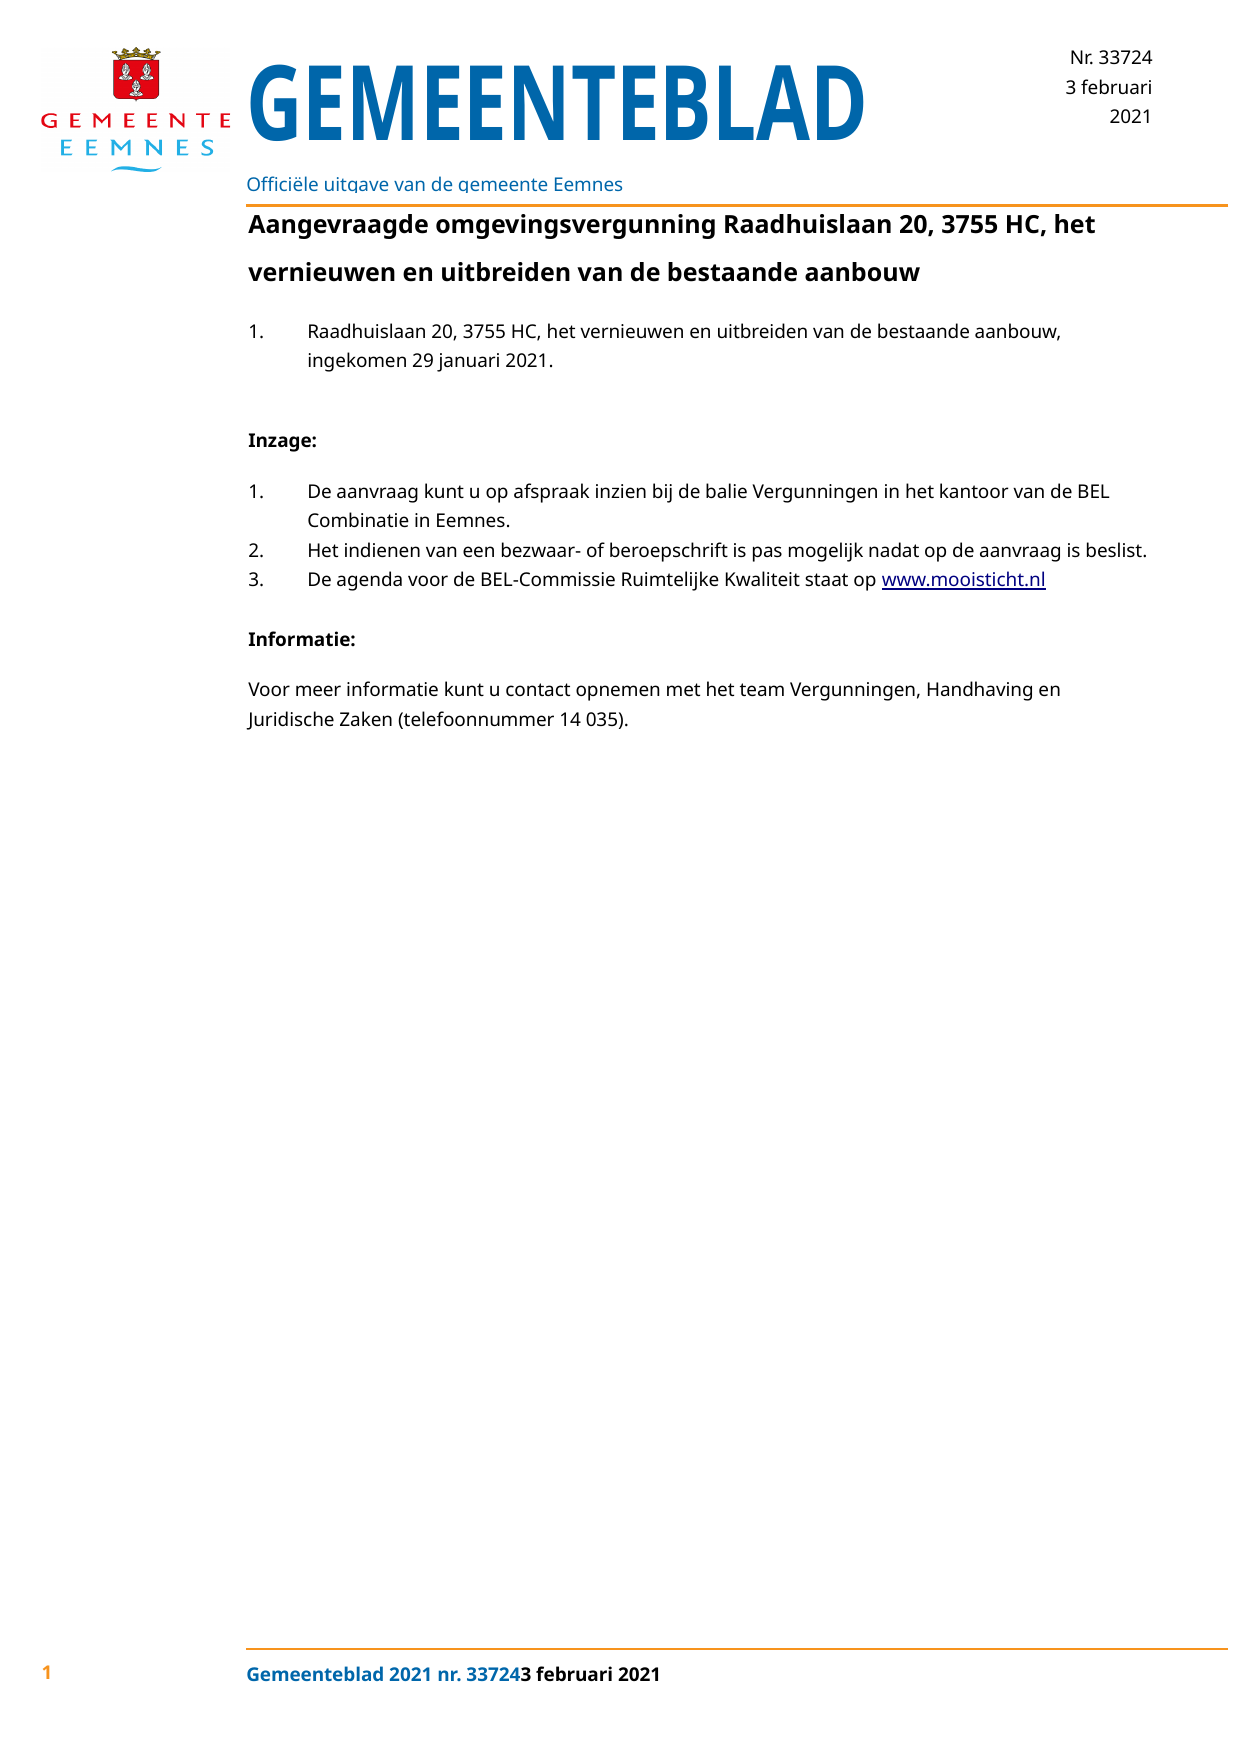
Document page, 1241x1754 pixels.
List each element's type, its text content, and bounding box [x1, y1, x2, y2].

text Voor meer informatie kunt u contact opnemen met het team Vergunningen, Handhaving en Juridische Zaken (telefoonnummer 14 035). [248, 676, 1152, 732]
list Raadhuislaan 20, 3755 HC, het vernieuwen en uitbreiden van de bestaande aanbouw, ingekomen 29 januari 2021. [248, 318, 1152, 373]
list De aanvraag kunt u op afspraak inzien bij de balie Vergunningen in het kantoor van de BEL Combinatie in Eemnes. [248, 478, 1152, 533]
picture [41, 47, 231, 172]
list Het indienen van een bezwaar- of beroepschrift is pas mogelijk nadat op de aanvraag is beslist. [248, 537, 1152, 563]
text Aangevraagde omgevingsvergunning Raadhuislaan 20, 3755 HC, het vernieuwen en uitbreiden van de bestaande aanbouw [248, 207, 1152, 288]
text Inzage: [248, 427, 1152, 453]
list De agenda voor de BEL-Commissie Ruimtelijke Kwaliteit staat op www.mooisticht.nl [248, 567, 1152, 592]
text Informatie: [248, 626, 1152, 652]
